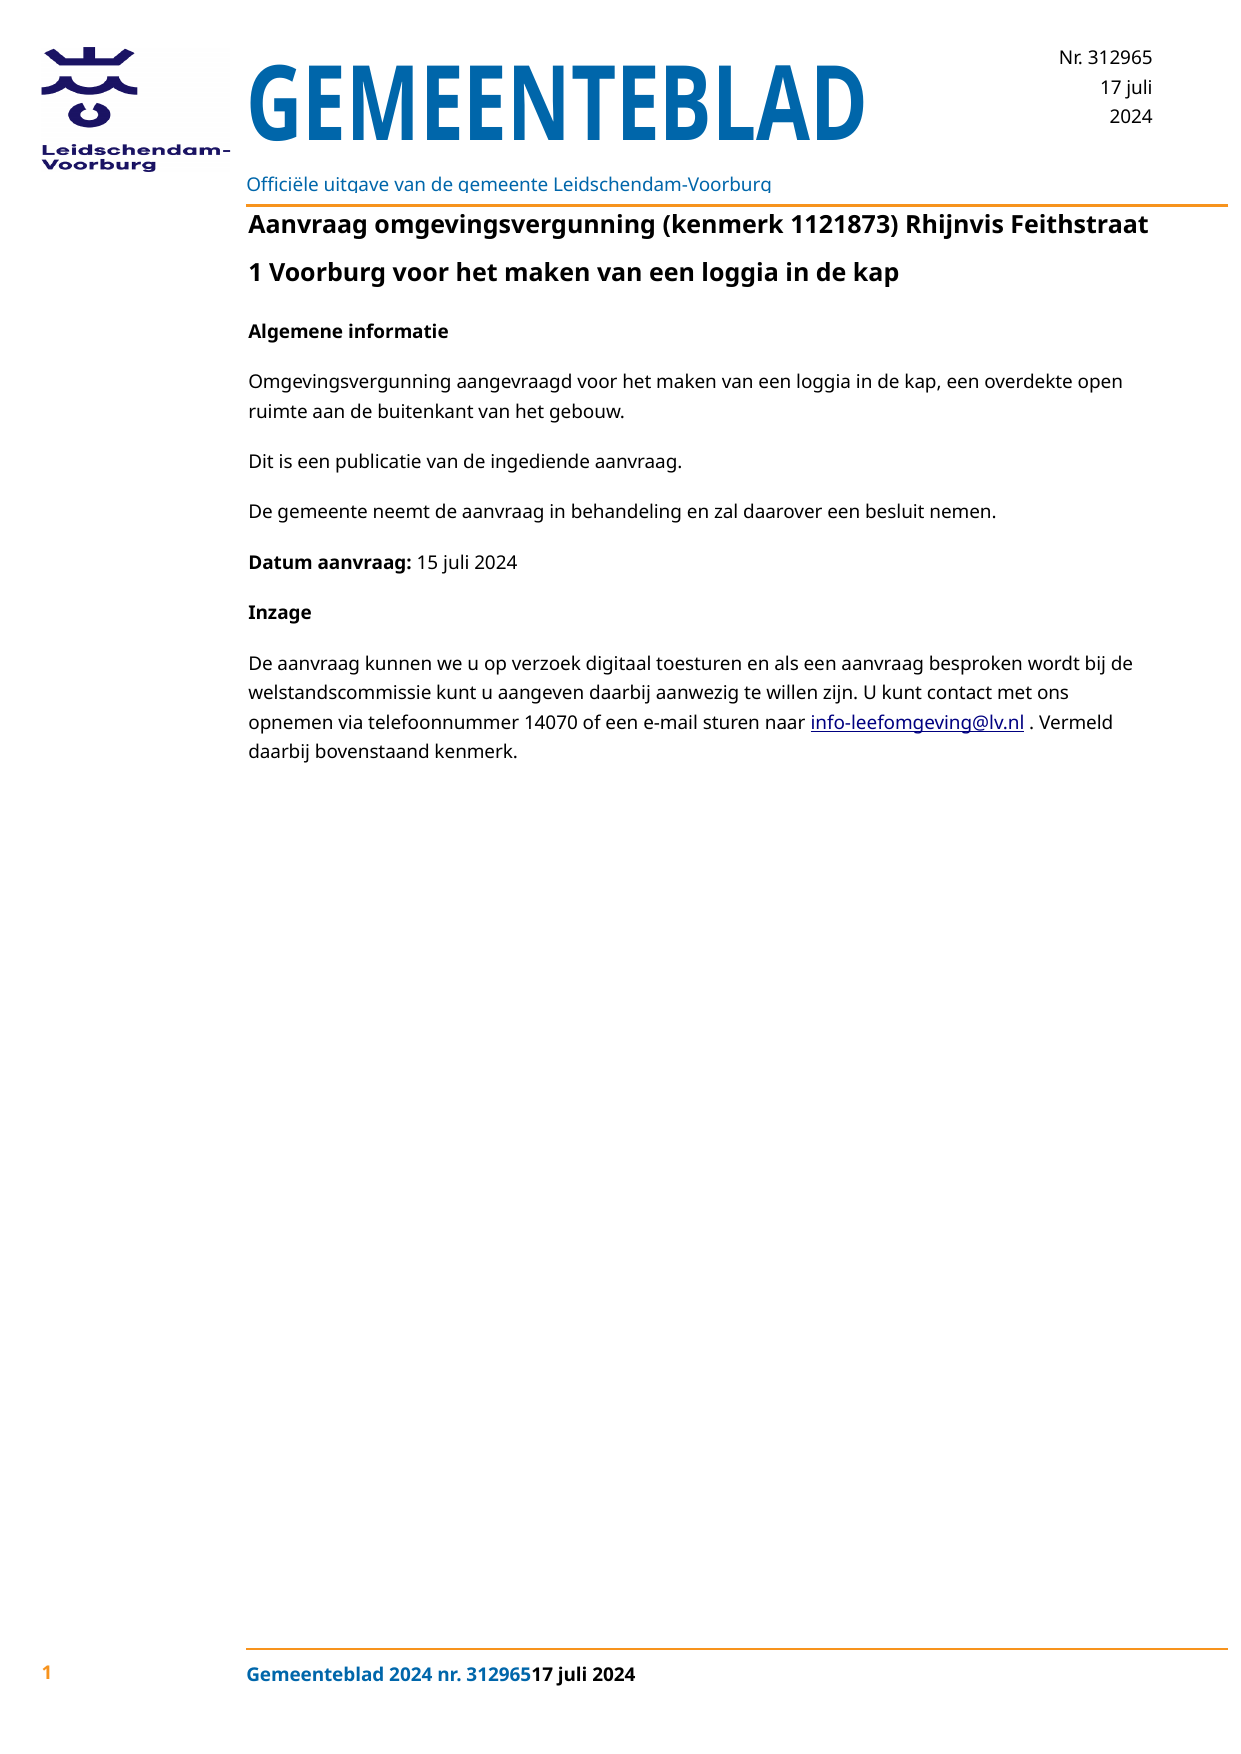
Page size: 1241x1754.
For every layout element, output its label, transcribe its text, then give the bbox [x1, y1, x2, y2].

text Aanvraag omgevingsvergunning (kenmerk 1121873) Rhijnvis Feithstraat 1 Voorburg voor het maken van een loggia in de kap [248, 207, 1152, 288]
text Dit is een publicatie van de ingediende aanvraag. [248, 448, 1152, 474]
text Datum aanvraag: 15 juli 2024 [248, 549, 1152, 575]
text Omgevingsvergunning aangevraagd voor het maken van een loggia in de kap, een overdekte open ruimte aan de buitenkant van het gebouw. [248, 368, 1152, 424]
text De aanvraag kunnen we u op verzoek digitaal toesturen en als een aanvraag besproken wordt bij de welstandscommissie kunt u aangeven daarbij aanwezig te willen zijn. U kunt contact met ons opnemen via telefoonnummer 14070 of een e-mail sturen naar info-leefomgeving@lv.nl . Vermeld daarbij bovenstaand kenmerk. [248, 650, 1152, 764]
text Inzage [248, 599, 1152, 625]
picture [41, 47, 231, 172]
text Algemene informatie [248, 318, 1152, 344]
text De gemeente neemt de aanvraag in behandeling en zal daarover een besluit nemen. [248, 499, 1152, 524]
